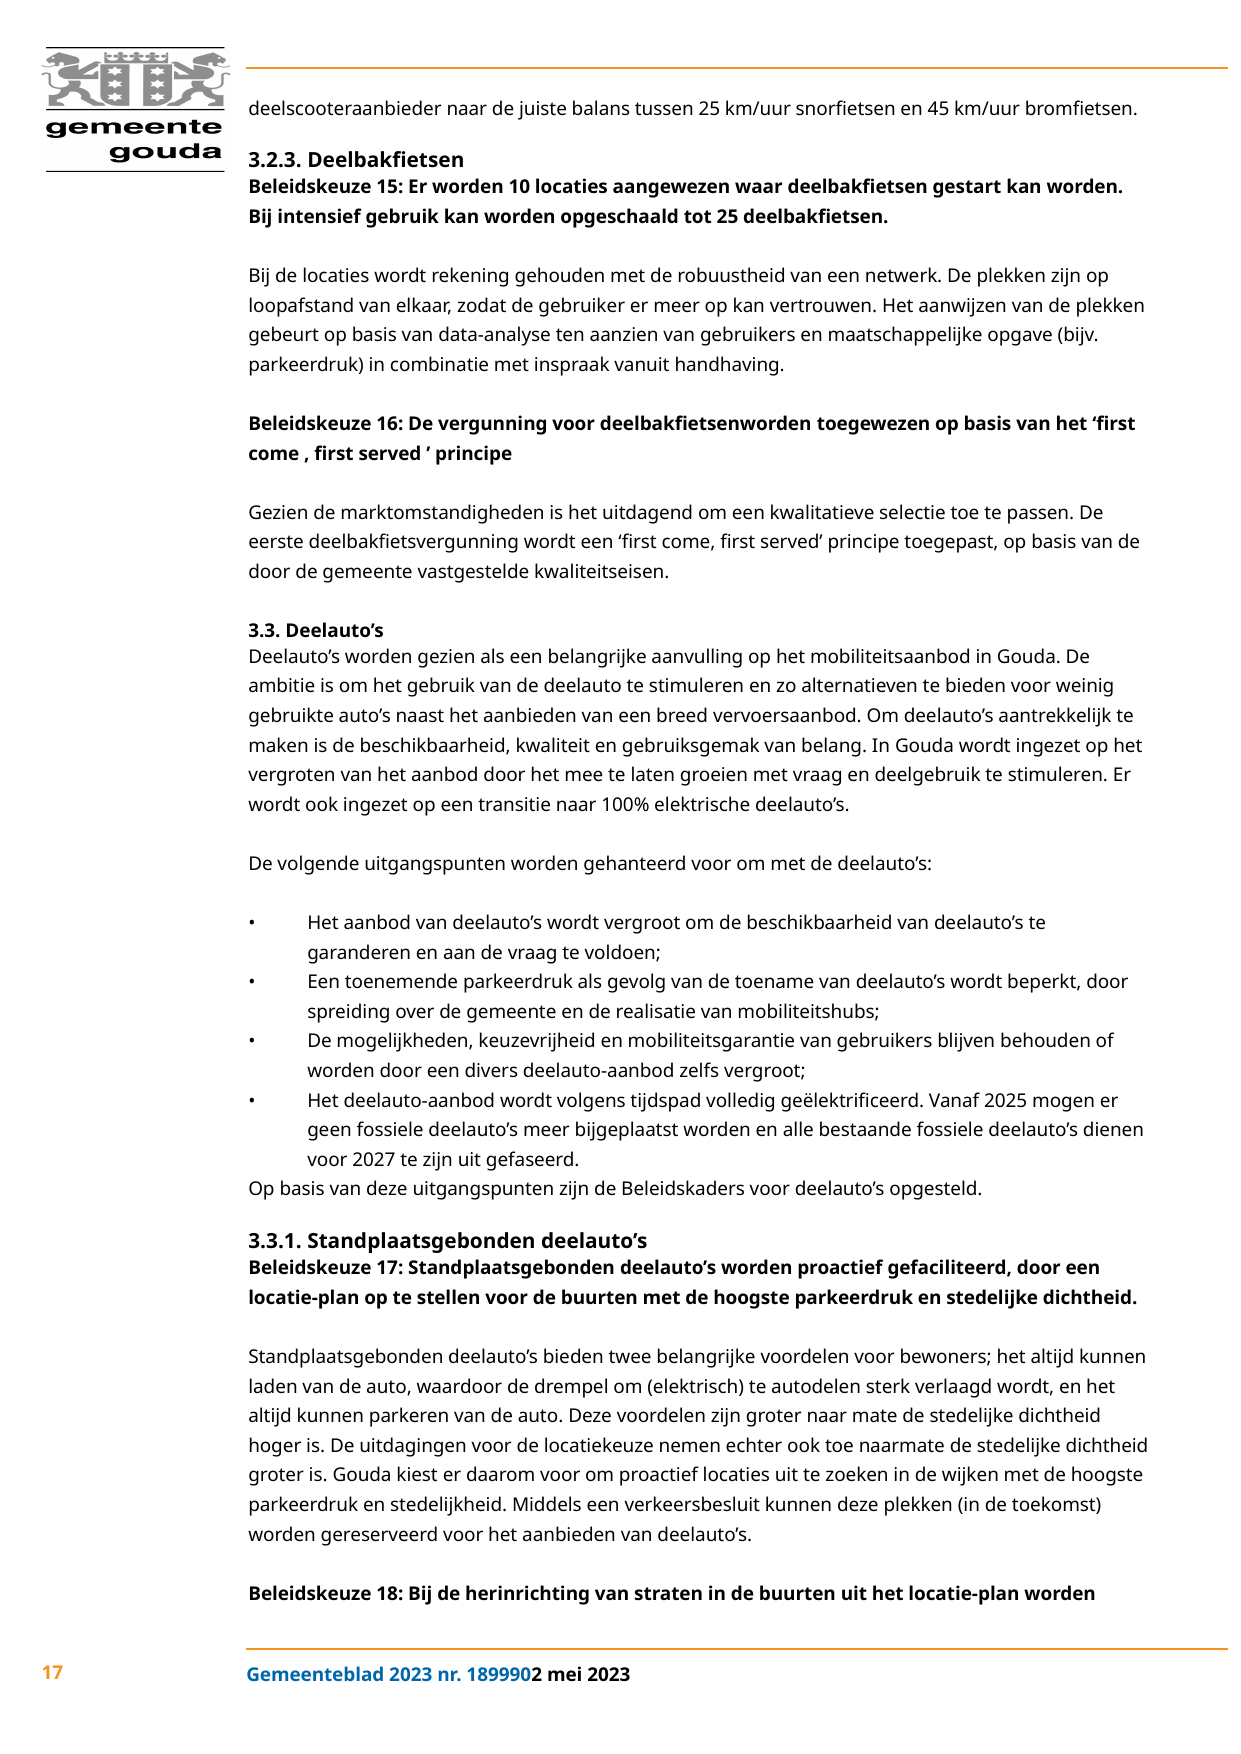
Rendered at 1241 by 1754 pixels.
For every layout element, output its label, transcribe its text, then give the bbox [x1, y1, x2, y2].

text De volgende uitgangspunten worden gehanteerd voor om met de deelauto’s: [248, 850, 1152, 876]
text 3.3. Deelauto’s [248, 617, 1152, 643]
list Het deelauto-aanbod wordt volgens tijdspad volledig geëlektrificeerd. Vanaf 2025 mogen er geen fossiele deelauto’s meer bijgeplaatst worden en alle bestaande fossiele deelauto’s dienen voor 2027 te zijn uit gefaseerd. [248, 1087, 1152, 1172]
text 3.2.3. Deelbakfietsen [248, 145, 1152, 174]
picture [41, 47, 231, 172]
text Beleidskeuze 17: Standplaatsgebonden deelauto’s worden proactief gefaciliteerd, door een locatie-plan op te stellen voor de buurten met de hoogste parkeerdruk en stedelijke dichtheid. [248, 1254, 1152, 1310]
text Beleidskeuze 16: De vergunning voor deelbakfietsenworden toegewezen op basis van het ‘first come , first served ’ principe [248, 410, 1152, 466]
text Gezien de marktomstandigheden is het uitdagend om een kwalitatieve selectie toe te passen. De eerste deelbakfietsvergunning wordt een ‘first come, first served’ principe toegepast, op basis van de door de gemeente vastgestelde kwaliteitseisen. [248, 499, 1152, 584]
list Een toenemende parkeerdruk als gevolg van de toename van deelauto’s wordt beperkt, door spreiding over de gemeente en de realisatie van mobiliteitshubs; [248, 968, 1152, 1024]
text Deelauto’s worden gezien als een belangrijke aanvulling op het mobiliteitsaanbod in Gouda. De ambitie is om het gebruik van de deelauto te stimuleren en zo alternatieven te bieden voor weinig gebruikte auto’s naast het aanbieden van een breed vervoersaanbod. Om deelauto’s aantrekkelijk te maken is de beschikbaarheid, kwaliteit en gebruiksgemak van belang. In Gouda wordt ingezet op het vergroten van het aanbod door het mee te laten groeien met vraag en deelgebruik te stimuleren. Er wordt ook ingezet op een transitie naar 100% elektrische deelauto’s. [248, 643, 1152, 817]
text deelscooteraanbieder naar de juiste balans tussen 25 km/uur snorfietsen en 45 km/uur bromfietsen. [248, 95, 1152, 121]
text Beleidskeuze 18: Bij de herinrichting van straten in de buurten uit het locatie-plan worden [248, 1580, 1152, 1606]
text Op basis van deze uitgangspunten zijn de Beleidskaders voor deelauto’s opgesteld. [248, 1176, 1152, 1201]
list De mogelijkheden, keuzevrijheid en mobiliteitsgarantie van gebruikers blijven behouden of worden door een divers deelauto-aanbod zelfs vergroot; [248, 1028, 1152, 1083]
text 3.3.1. Standplaatsgebonden deelauto’s [248, 1226, 1152, 1254]
list Het aanbod van deelauto’s wordt vergroot om de beschikbaarheid van deelauto’s te garanderen en aan de vraag te voldoen; [248, 909, 1152, 965]
text Bij de locaties wordt rekening gehouden met de robuustheid van een netwerk. De plekken zijn op loopafstand van elkaar, zodat de gebruiker er meer op kan vertrouwen. Het aanwijzen van de plekken gebeurt op basis van data-analyse ten aanzien van gebruikers en maatschappelijke opgave (bijv. parkeerdruk) in combinatie met inspraak vanuit handhaving. [248, 262, 1152, 377]
text Beleidskeuze 15: Er worden 10 locaties aangewezen waar deelbakfietsen gestart kan worden. Bij intensief gebruik kan worden opgeschaald tot 25 deelbakfietsen. [248, 174, 1152, 229]
text Standplaatsgebonden deelauto’s bieden twee belangrijke voordelen voor bewoners; het altijd kunnen laden van de auto, waardoor de drempel om (elektrisch) te autodelen sterk verlaagd wordt, en het altijd kunnen parkeren van de auto. Deze voordelen zijn groter naar mate de stedelijke dichtheid hoger is. De uitdagingen voor de locatiekeuze nemen echter ook toe naarmate de stedelijke dichtheid groter is. Gouda kiest er daarom voor om proactief locaties uit te zoeken in de wijken met de hoogste parkeerdruk en stedelijkheid. Middels een verkeersbesluit kunnen deze plekken (in de toekomst) worden gereserveerd voor het aanbieden van deelauto’s. [248, 1343, 1152, 1546]
